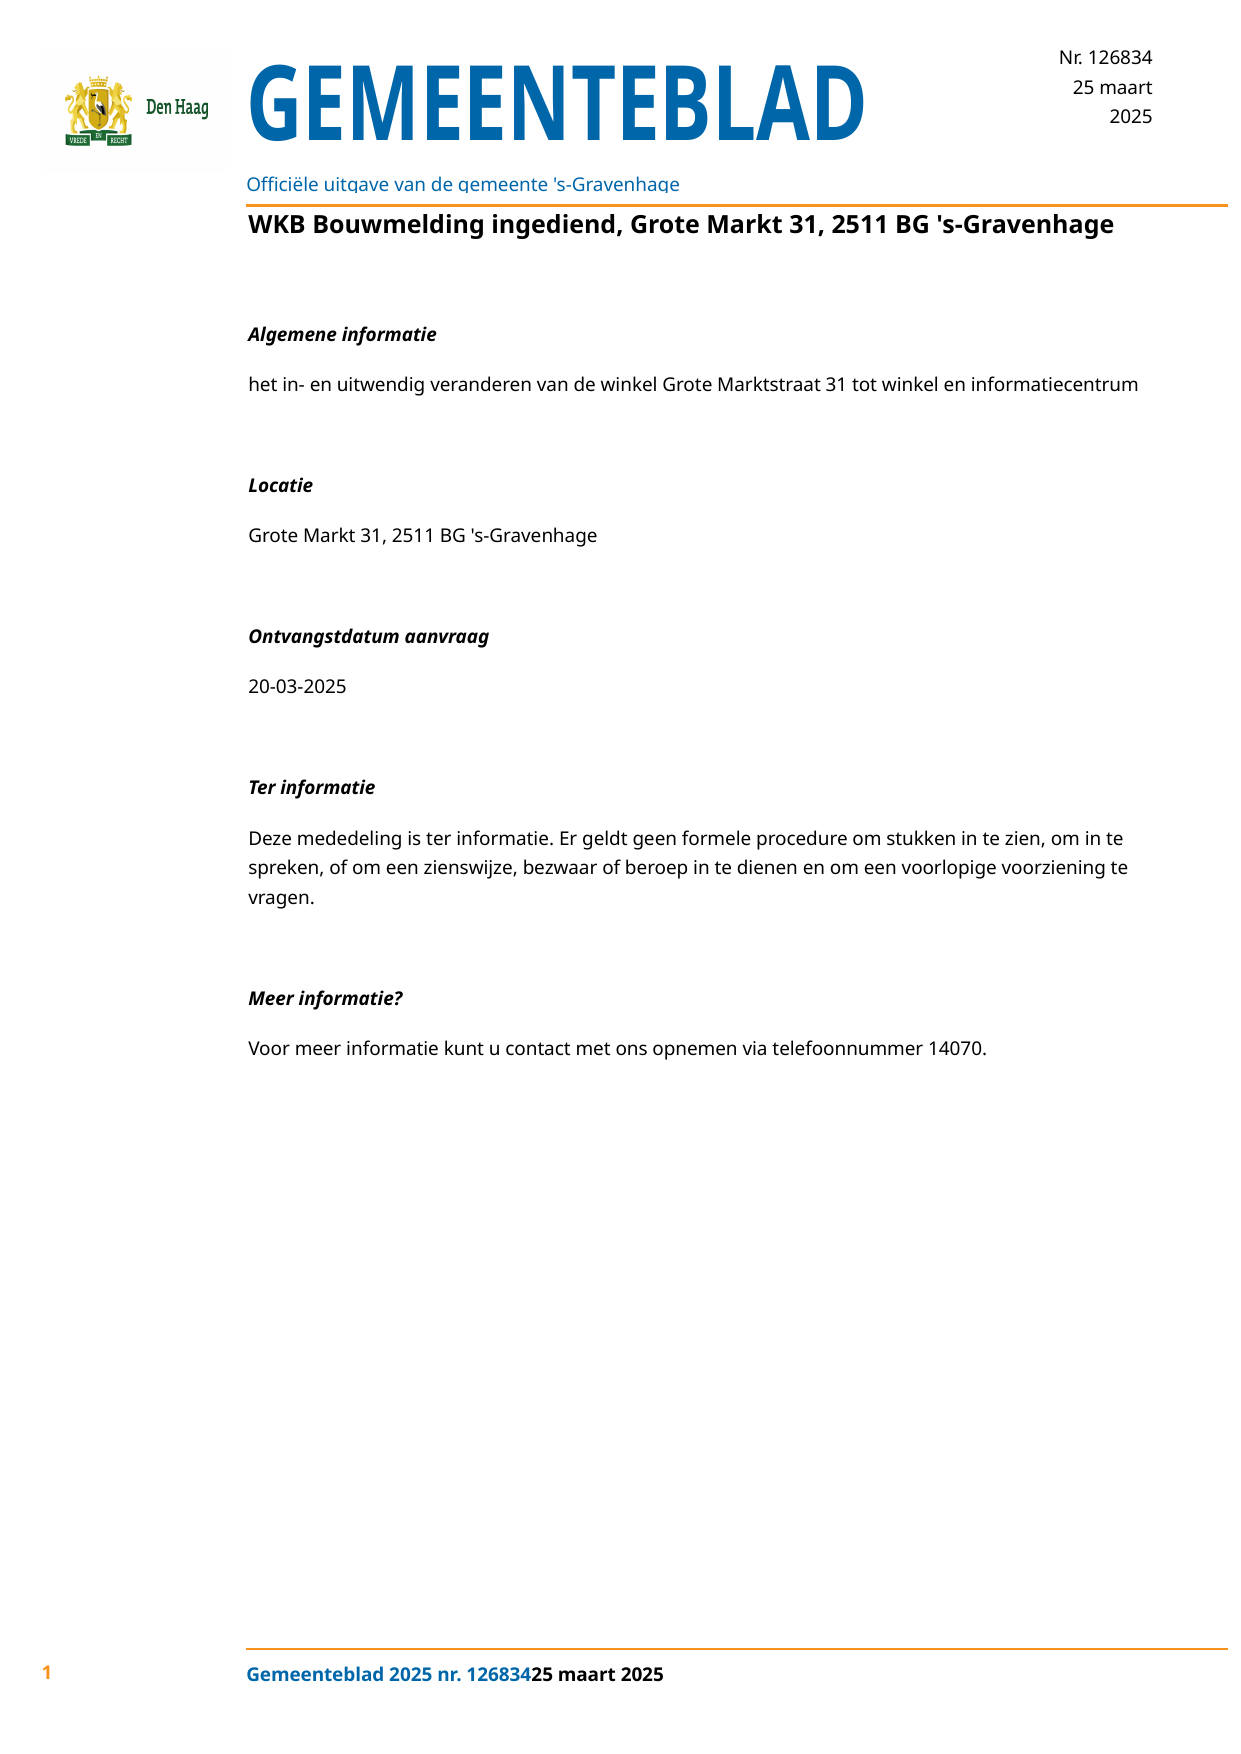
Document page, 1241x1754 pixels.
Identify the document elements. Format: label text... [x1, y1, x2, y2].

text Meer informatie? [248, 985, 1152, 1011]
text Locatie [248, 472, 1152, 498]
text Deze mededeling is ter informatie. Er geldt geen formele procedure om stukken in te zien, om in te spreken, of om een zienswijze, bezwaar of beroep in te dienen en om een voorlopige voorziening te vragen. [248, 825, 1152, 910]
text Voor meer informatie kunt u contact met ons opnemen via telefoonnummer 14070. [248, 1035, 1152, 1061]
text Ter informatie [248, 774, 1152, 800]
text Grote Markt 31, 2511 BG 's-Gravenhage [248, 522, 1152, 548]
picture [41, 47, 231, 172]
text het in- en uitwendig veranderen van de winkel Grote Marktstraat 31 tot winkel en informatiecentrum [248, 371, 1152, 397]
text Algemene informatie [248, 321, 1152, 346]
text 20-03-2025 [248, 674, 1152, 699]
text WKB Bouwmelding ingediend, Grote Markt 31, 2511 BG 's-Gravenhage [248, 207, 1152, 241]
text Ontvangstdatum aanvraag [248, 623, 1152, 649]
